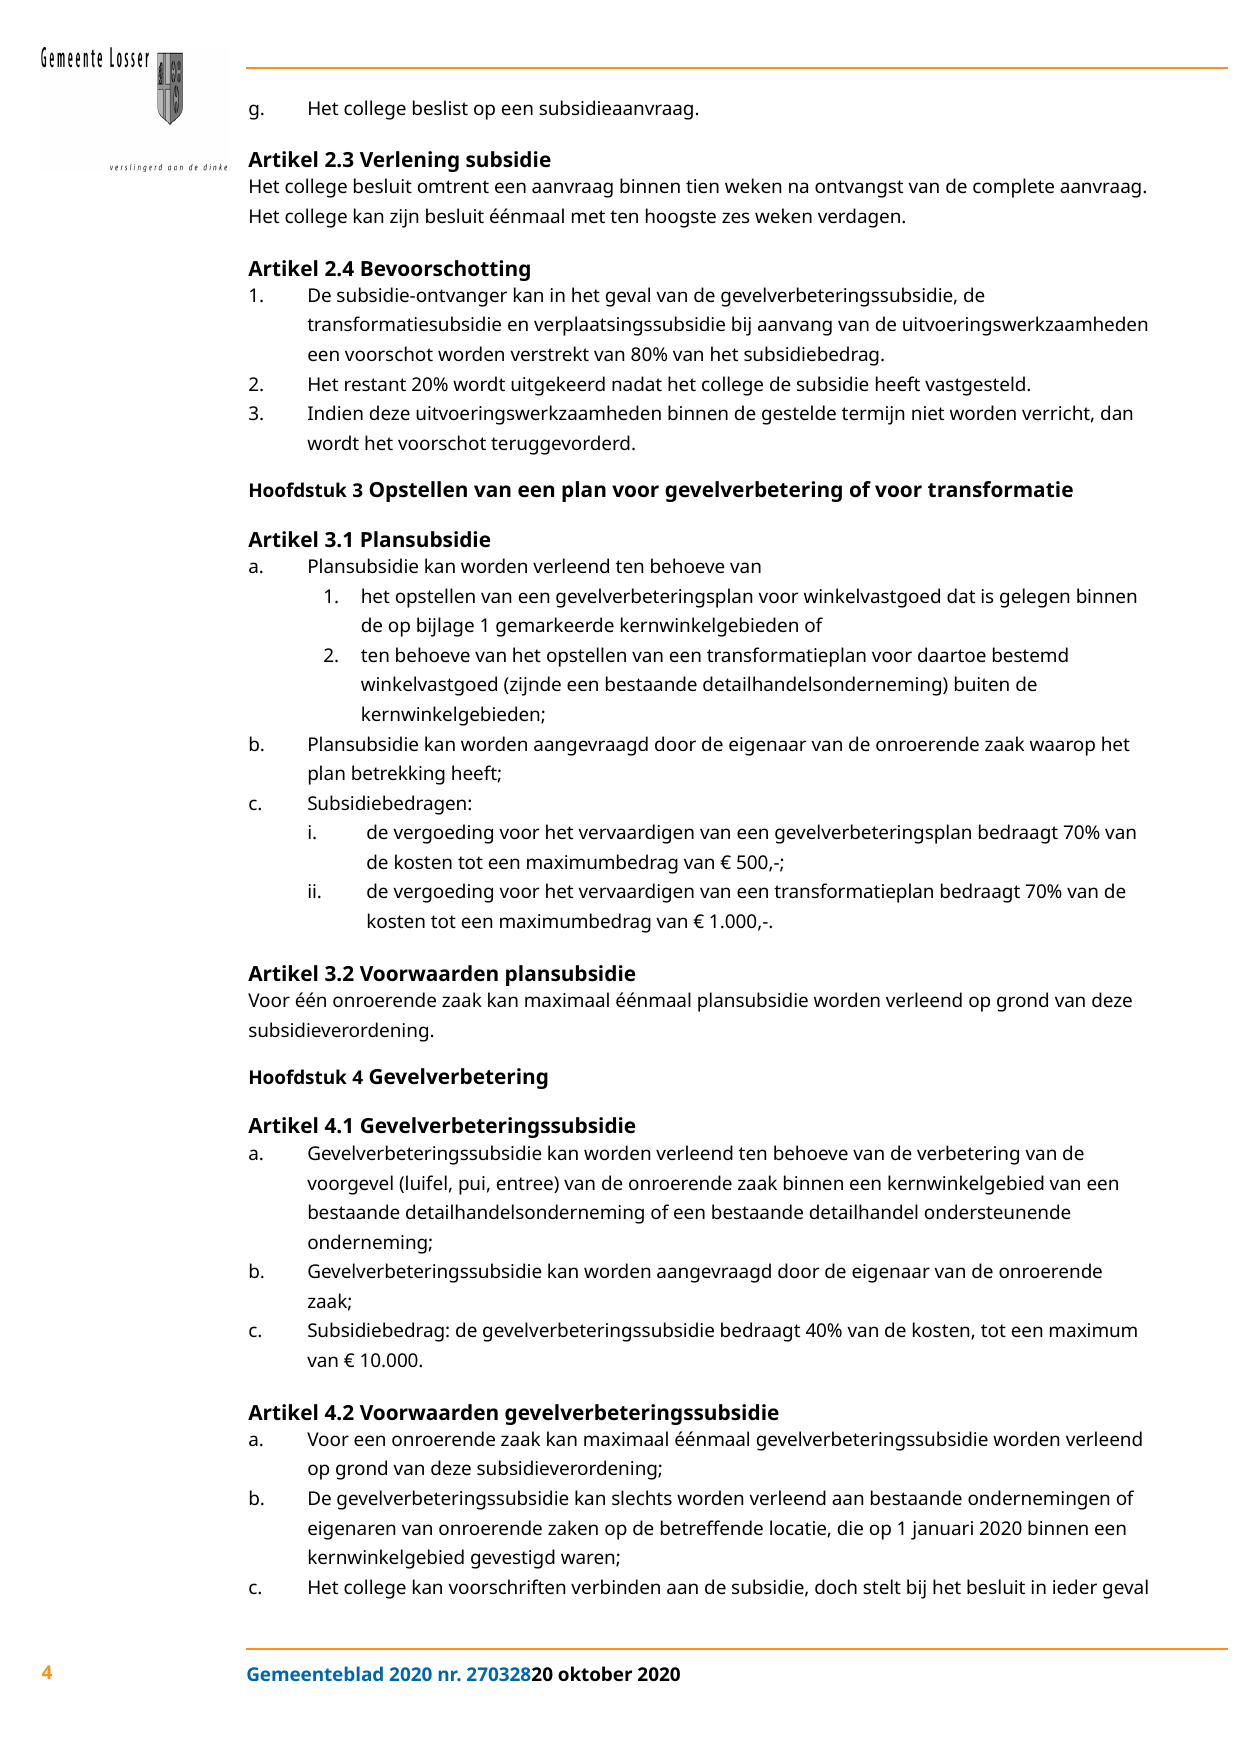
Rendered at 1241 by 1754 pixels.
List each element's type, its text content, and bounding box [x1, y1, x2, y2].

text Artikel 2.4 Bevoorschotting [248, 254, 1152, 282]
text Het college besluit omtrent een aanvraag binnen tien weken na ontvangst van de complete aanvraag. Het college kan zijn besluit éénmaal met ten hoogste zes weken verdagen. [248, 174, 1152, 229]
text Artikel 3.2 Voorwaarden plansubsidie [248, 959, 1152, 987]
list ten behoeve van het opstellen van een transformatieplan voor daartoe bestemd winkelvastgoed (zijnde een bestaande detailhandelsonderneming) buiten de kernwinkelgebieden; [323, 642, 1152, 727]
picture [41, 47, 231, 172]
list Plansubsidie kan worden aangevraagd door de eigenaar van de onroerende zaak waarop het plan betrekking heeft; [248, 731, 1152, 786]
list het opstellen van een gevelverbeteringsplan voor winkelvastgoed dat is gelegen binnen de op bijlage 1 gemarkeerde kernwinkelgebieden of [323, 583, 1152, 638]
list de vergoeding voor het vervaardigen van een transformatieplan bedraagt 70% van de kosten tot een maximumbedrag van € 1.000,-. [307, 879, 1152, 934]
list Indien deze uitvoeringswerkzaamheden binnen de gestelde termijn niet worden verricht, dan wordt het voorschot teruggevorderd. [248, 400, 1152, 456]
list Subsidiebedragen: [248, 790, 1152, 816]
list Het college kan voorschriften verbinden aan de subsidie, doch stelt bij het besluit in ieder geval [248, 1574, 1152, 1600]
list De subsidie-ontvanger kan in het geval van de gevelverbeteringssubsidie, de transformatiesubsidie en verplaatsingssubsidie bij aanvang van de uitvoeringswerkzaamheden een voorschot worden verstrekt van 80% van het subsidiebedrag. [248, 282, 1152, 367]
list de vergoeding voor het vervaardigen van een gevelverbeteringsplan bedraagt 70% van de kosten tot een maximumbedrag van € 500,-; [307, 819, 1152, 875]
text Artikel 4.1 Gevelverbeteringssubsidie [248, 1112, 1152, 1140]
list Het college beslist op een subsidieaanvraag. [248, 95, 1152, 121]
list Voor een onroerende zaak kan maximaal éénmaal gevelverbeteringssubsidie worden verleend op grond van deze subsidieverordening; [248, 1426, 1152, 1481]
list Gevelverbeteringssubsidie kan worden aangevraagd door de eigenaar van de onroerende zaak; [248, 1258, 1152, 1314]
text Hoofdstuk 4 Gevelverbetering [248, 1062, 1152, 1091]
list Plansubsidie kan worden verleend ten behoeve van [248, 553, 1152, 579]
text Artikel 3.1 Plansubsidie [248, 525, 1152, 553]
text Artikel 4.2 Voorwaarden gevelverbeteringssubsidie [248, 1398, 1152, 1426]
list Subsidiebedrag: de gevelverbeteringssubsidie bedraagt 40% van de kosten, tot een maximum van € 10.000. [248, 1318, 1152, 1373]
list Gevelverbeteringssubsidie kan worden verleend ten behoeve van de verbetering van de voorgevel (luifel, pui, entree) van de onroerende zaak binnen een kernwinkelgebied van een bestaande detailhandelsonderneming of een bestaande detailhandel ondersteunende onderneming; [248, 1140, 1152, 1254]
text Artikel 2.3 Verlening subsidie [248, 145, 1152, 174]
list De gevelverbeteringssubsidie kan slechts worden verleend aan bestaande ondernemingen of eigenaren van onroerende zaken op de betreffende locatie, die op 1 januari 2020 binnen een kernwinkelgebied gevestigd waren; [248, 1485, 1152, 1570]
text Hoofdstuk 3 Opstellen van een plan voor gevelverbetering of voor transformatie [248, 476, 1152, 504]
text Voor één onroerende zaak kan maximaal éénmaal plansubsidie worden verleend op grond van deze subsidieverordening. [248, 987, 1152, 1042]
list Het restant 20% wordt uitgekeerd nadat het college de subsidie heeft vastgesteld. [248, 371, 1152, 397]
